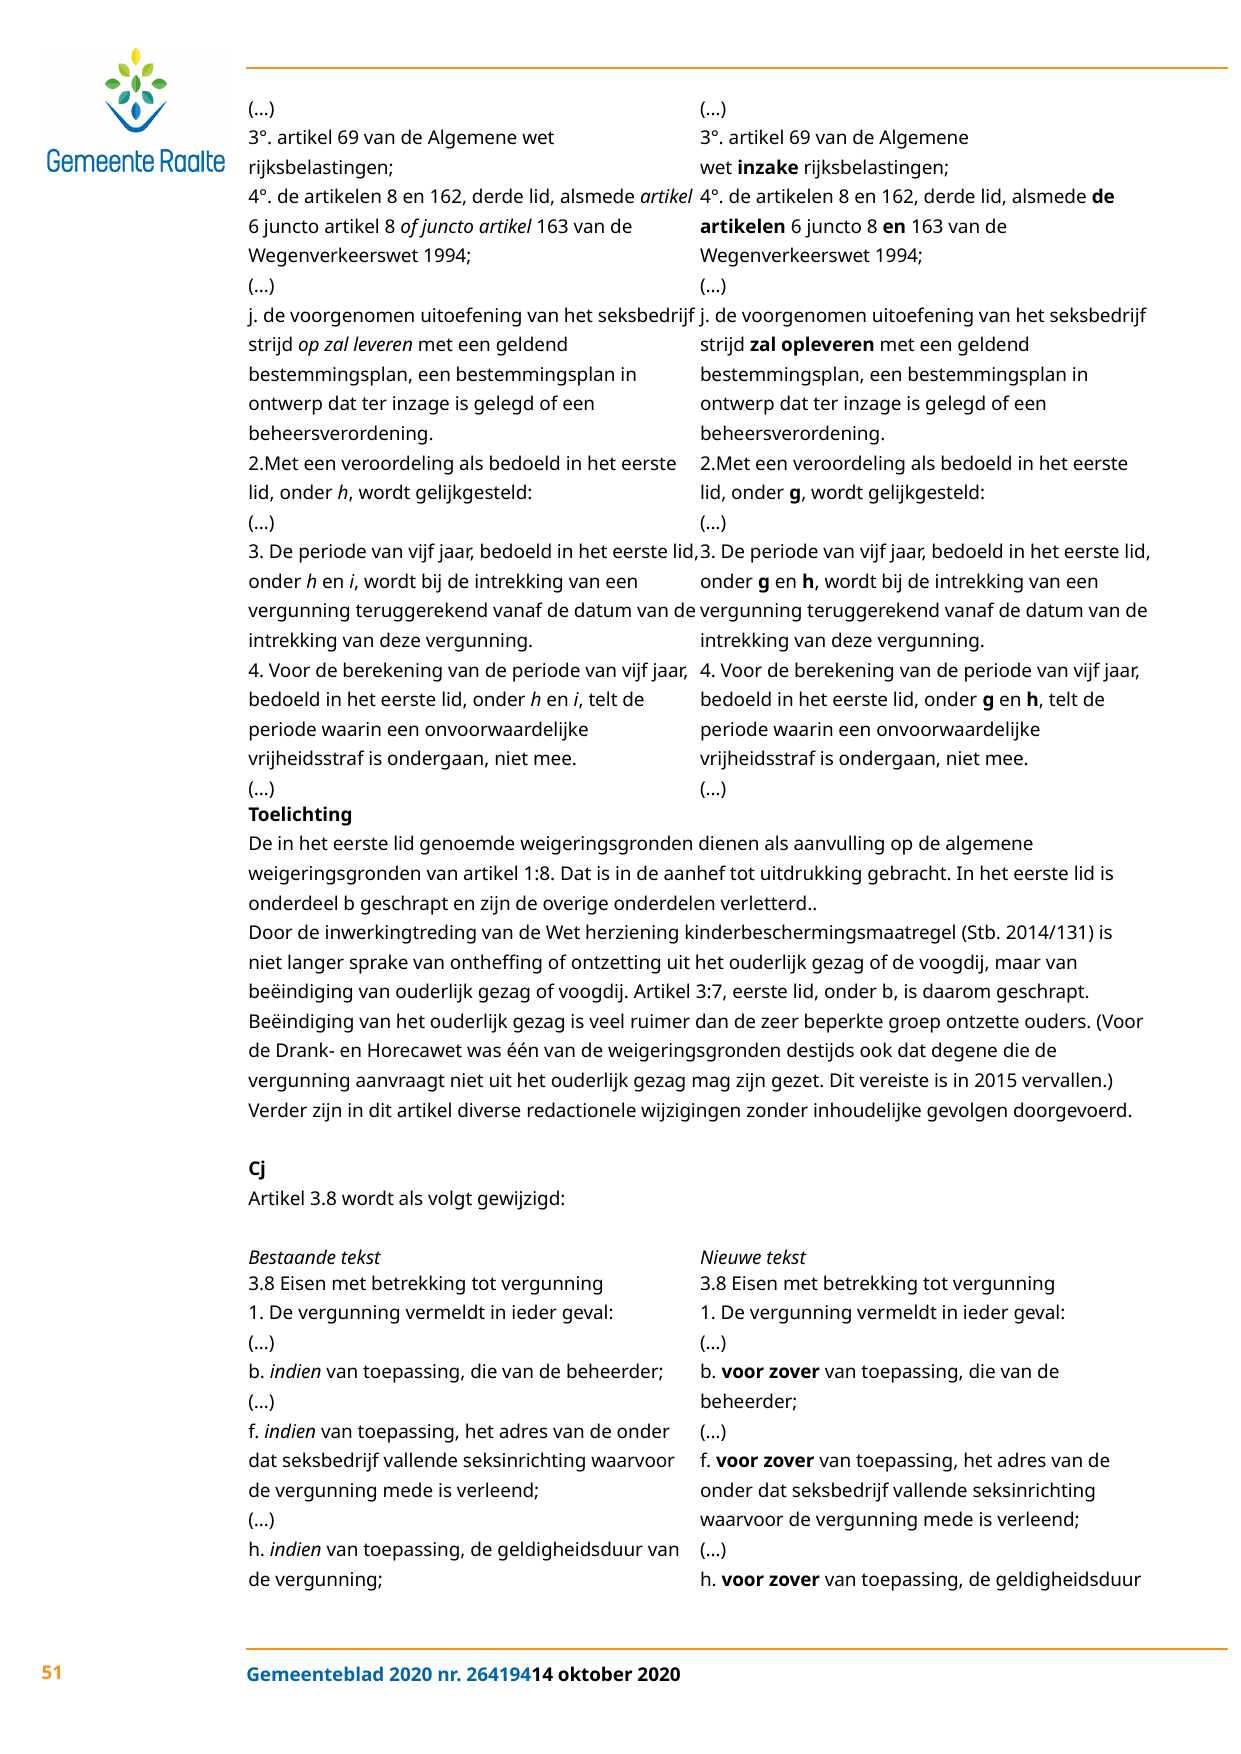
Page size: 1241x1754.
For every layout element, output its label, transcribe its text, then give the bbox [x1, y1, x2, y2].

table_cell 3.8 Eisen met betrekking tot vergunning 1. De vergunning vermeldt in ieder geval: (…) b. voor zover van toepassing, die van de beheerder; (…) f. voor zover van toepassing, het adres van de onder dat seksbedrijf vallende seksinrichting waarvoor de vergunning mede is verleend; (…) h. voor zover van toepassing, de geldigheidsduur [700, 1270, 1152, 1591]
table_header Bestaande tekst [248, 1244, 700, 1270]
text Artikel 3.8 wordt als volgt gewijzigd: [248, 1185, 1152, 1211]
table_cell Toelichting De in het eerste lid genoemde weigeringsgronden dienen als aanvulling op de algemene weigeringsgronden van artikel 1:8. Dat is in de aanhef tot uitdrukking gebracht. In het eerste lid is onderdeel b geschrapt en zijn de overige onderdelen verletterd.. Door de inwerkingtreding van de Wet herziening kinderbeschermingsmaatregel (Stb. 2014/131) is niet langer sprake van ontheffing of ontzetting uit het ouderlijk gezag of de voogdij, maar van beëindiging van ouderlijk gezag of voogdij. Artikel 3:7, eerste lid, onder b, is daarom geschrapt. Beëindiging van het ouderlijk gezag is veel ruimer dan de zeer beperkte groep ontzette ouders. (Voor de Drank- en Horecawet was één van de weigeringsgronden destijds ook dat degene die de vergunning aanvraagt niet uit het ouderlijk gezag mag zijn gezet. Dit vereiste is in 2015 vervallen.) Verder zijn in dit artikel diverse redactionele wijzigingen zonder inhoudelijke gevolgen doorgevoerd. [248, 801, 1152, 1122]
table_cell (…) 3°. artikel 69 van de Algemene wet rijksbelastingen; 4°. de artikelen 8 en 162, derde lid, alsmede artikel 6 juncto artikel 8 of juncto artikel 163 van de Wegenverkeerswet 1994; (…) j. de voorgenomen uitoefening van het seksbedrijf strijd op zal leveren met een geldend bestemmingsplan, een bestemmingsplan in ontwerp dat ter inzage is gelegd of een beheersverordening. 2.Met een veroordeling als bedoeld in het eerste lid, onder h, wordt gelijkgesteld: (…) 3. De periode van vijf jaar, bedoeld in het eerste lid, onder h en i, wordt bij de intrekking van een vergunning teruggerekend vanaf de datum van de intrekking van deze vergunning. 4. Voor de berekening van de periode van vijf jaar, bedoeld in het eerste lid, onder h en i, telt de periode waarin een onvoorwaardelijke vrijheidsstraf is ondergaan, niet mee. (…) [248, 95, 700, 801]
table_header Nieuwe tekst [700, 1244, 1152, 1270]
picture [41, 47, 231, 172]
table_cell (…) 3°. artikel 69 van de Algemene wet inzake rijksbelastingen; 4°. de artikelen 8 en 162, derde lid, alsmede de artikelen 6 juncto 8 en 163 van de Wegenverkeerswet 1994; (…) j. de voorgenomen uitoefening van het seksbedrijf strijd zal opleveren met een geldend bestemmingsplan, een bestemmingsplan in ontwerp dat ter inzage is gelegd of een beheersverordening. 2.Met een veroordeling als bedoeld in het eerste lid, onder g, wordt gelijkgesteld: (…) 3. De periode van vijf jaar, bedoeld in het eerste lid, onder g en h, wordt bij de intrekking van een vergunning teruggerekend vanaf de datum van de intrekking van deze vergunning. 4. Voor de berekening van de periode van vijf jaar, bedoeld in het eerste lid, onder g en h, telt de periode waarin een onvoorwaardelijke vrijheidsstraf is ondergaan, niet mee. (…) [700, 95, 1152, 801]
text Cj [248, 1155, 1152, 1181]
table_cell 3.8 Eisen met betrekking tot vergunning 1. De vergunning vermeldt in ieder geval: (…) b. indien van toepassing, die van de beheerder; (…) f. indien van toepassing, het adres van de onder dat seksbedrijf vallende seksinrichting waarvoor de vergunning mede is verleend; (…) h. indien van toepassing, de geldigheidsduur van de vergunning; [248, 1270, 700, 1591]
